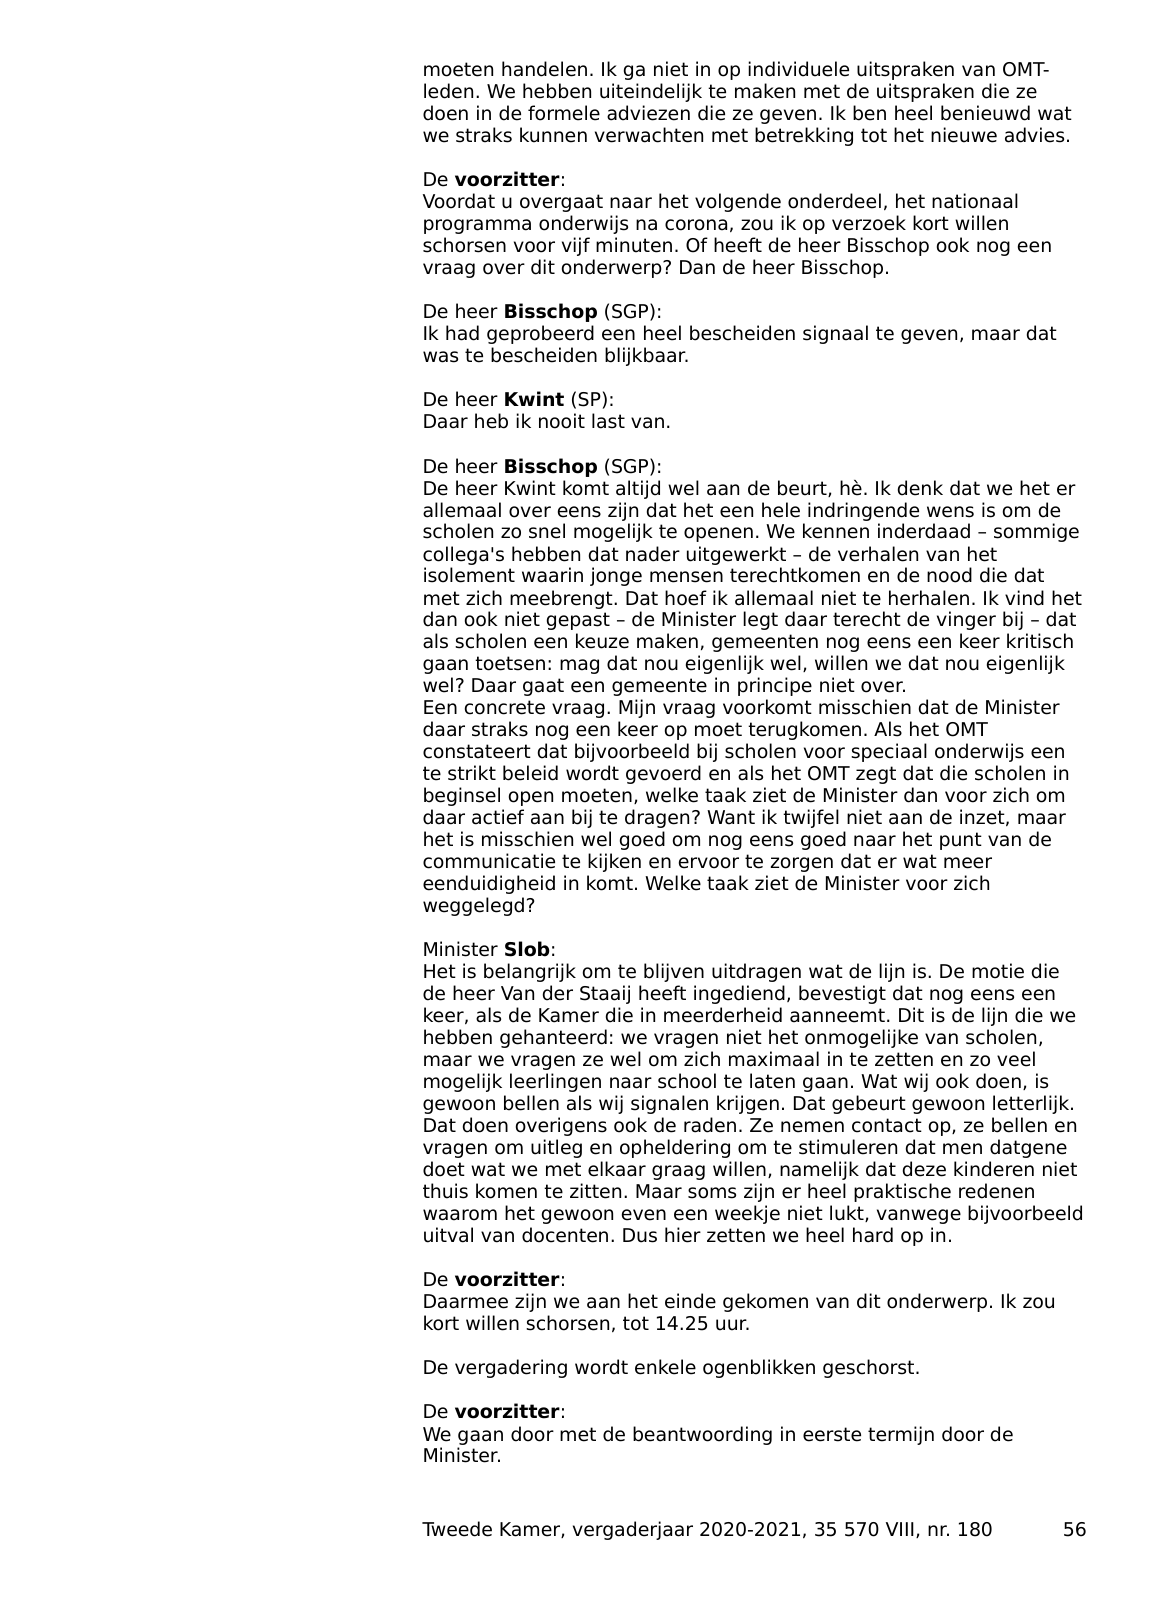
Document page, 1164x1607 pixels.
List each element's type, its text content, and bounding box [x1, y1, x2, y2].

text We gaan door met de beantwoording in eerste termijn door de Minister. [422, 1423, 1087, 1467]
text Voordat u overgaat naar het volgende onderdeel, het nationaal programma onderwijs na corona, zou ik op verzoek kort willen schorsen voor vijf minuten. Of heeft de heer Bisschop ook nog een vraag over dit onderwerp? Dan de heer Bisschop. [422, 191, 1087, 279]
text De voorzitter: [422, 1269, 1087, 1291]
text Het is belangrijk om te blijven uitdragen wat de lijn is. De motie die de heer Van der Staaij heeft ingediend, bevestigt dat nog eens een keer, als de Kamer die in meerderheid aanneemt. Dit is de lijn die we hebben gehanteerd: we vragen niet het onmogelijke van scholen, maar we vragen ze wel om zich maximaal in te zetten en zo veel mogelijk leerlingen naar school te laten gaan. Wat wij ook doen, is gewoon bellen als wij signalen krijgen. Dat gebeurt gewoon letterlijk. Dat doen overigens ook de raden. Ze nemen contact op, ze bellen en vragen om uitleg en opheldering om te stimuleren dat men datgene doet wat we met elkaar graag willen, namelijk dat deze kinderen niet thuis komen te zitten. Maar soms zijn er heel praktische redenen waarom het gewoon even een weekje niet lukt, vanwege bijvoorbeeld uitval van docenten. Dus hier zetten we heel hard op in. [422, 961, 1087, 1247]
text Een concrete vraag. Mijn vraag voorkomt misschien dat de Minister daar straks nog een keer op moet terugkomen. Als het OMT constateert dat bijvoorbeeld bij scholen voor speciaal onderwijs een te strikt beleid wordt gevoerd en als het OMT zegt dat die scholen in beginsel open moeten, welke taak ziet de Minister dan voor zich om daar actief aan bij te dragen? Want ik twijfel niet aan de inzet, maar het is misschien wel goed om nog eens goed naar het punt van de communicatie te kijken en ervoor te zorgen dat er wat meer eenduidigheid in komt. Welke taak ziet de Minister voor zich weggelegd? [422, 697, 1087, 917]
text De heer Bisschop (SGP): [422, 301, 1087, 323]
text Minister Slob: [422, 939, 1087, 961]
text moeten handelen. Ik ga niet in op individuele uitspraken van OMT-leden. We hebben uiteindelijk te maken met de uitspraken die ze doen in de formele adviezen die ze geven. Ik ben heel benieuwd wat we straks kunnen verwachten met betrekking tot het nieuwe advies. [422, 59, 1087, 147]
text De heer Kwint (SP): [422, 389, 1087, 411]
text De vergadering wordt enkele ogenblikken geschorst. [422, 1357, 1087, 1379]
text De heer Kwint komt altijd wel aan de beurt, hè. Ik denk dat we het er allemaal over eens zijn dat het een hele indringende wens is om de scholen zo snel mogelijk te openen. We kennen inderdaad – sommige collega's hebben dat nader uitgewerkt – de verhalen van het isolement waarin jonge mensen terechtkomen en de nood die dat met zich meebrengt. Dat hoef ik allemaal niet te herhalen. Ik vind het dan ook niet gepast – de Minister legt daar terecht de vinger bij – dat als scholen een keuze maken, gemeenten nog eens een keer kritisch gaan toetsen: mag dat nou eigenlijk wel, willen we dat nou eigenlijk wel? Daar gaat een gemeente in principe niet over. [422, 477, 1087, 697]
text De voorzitter: [422, 1401, 1087, 1423]
text De heer Bisschop (SGP): [422, 456, 1087, 477]
text De voorzitter: [422, 169, 1087, 191]
text Daarmee zijn we aan het einde gekomen van dit onderwerp. Ik zou kort willen schorsen, tot 14.25 uur. [422, 1291, 1087, 1335]
text Daar heb ik nooit last van. [422, 411, 1087, 433]
text Ik had geprobeerd een heel bescheiden signaal te geven, maar dat was te bescheiden blijkbaar. [422, 323, 1087, 367]
